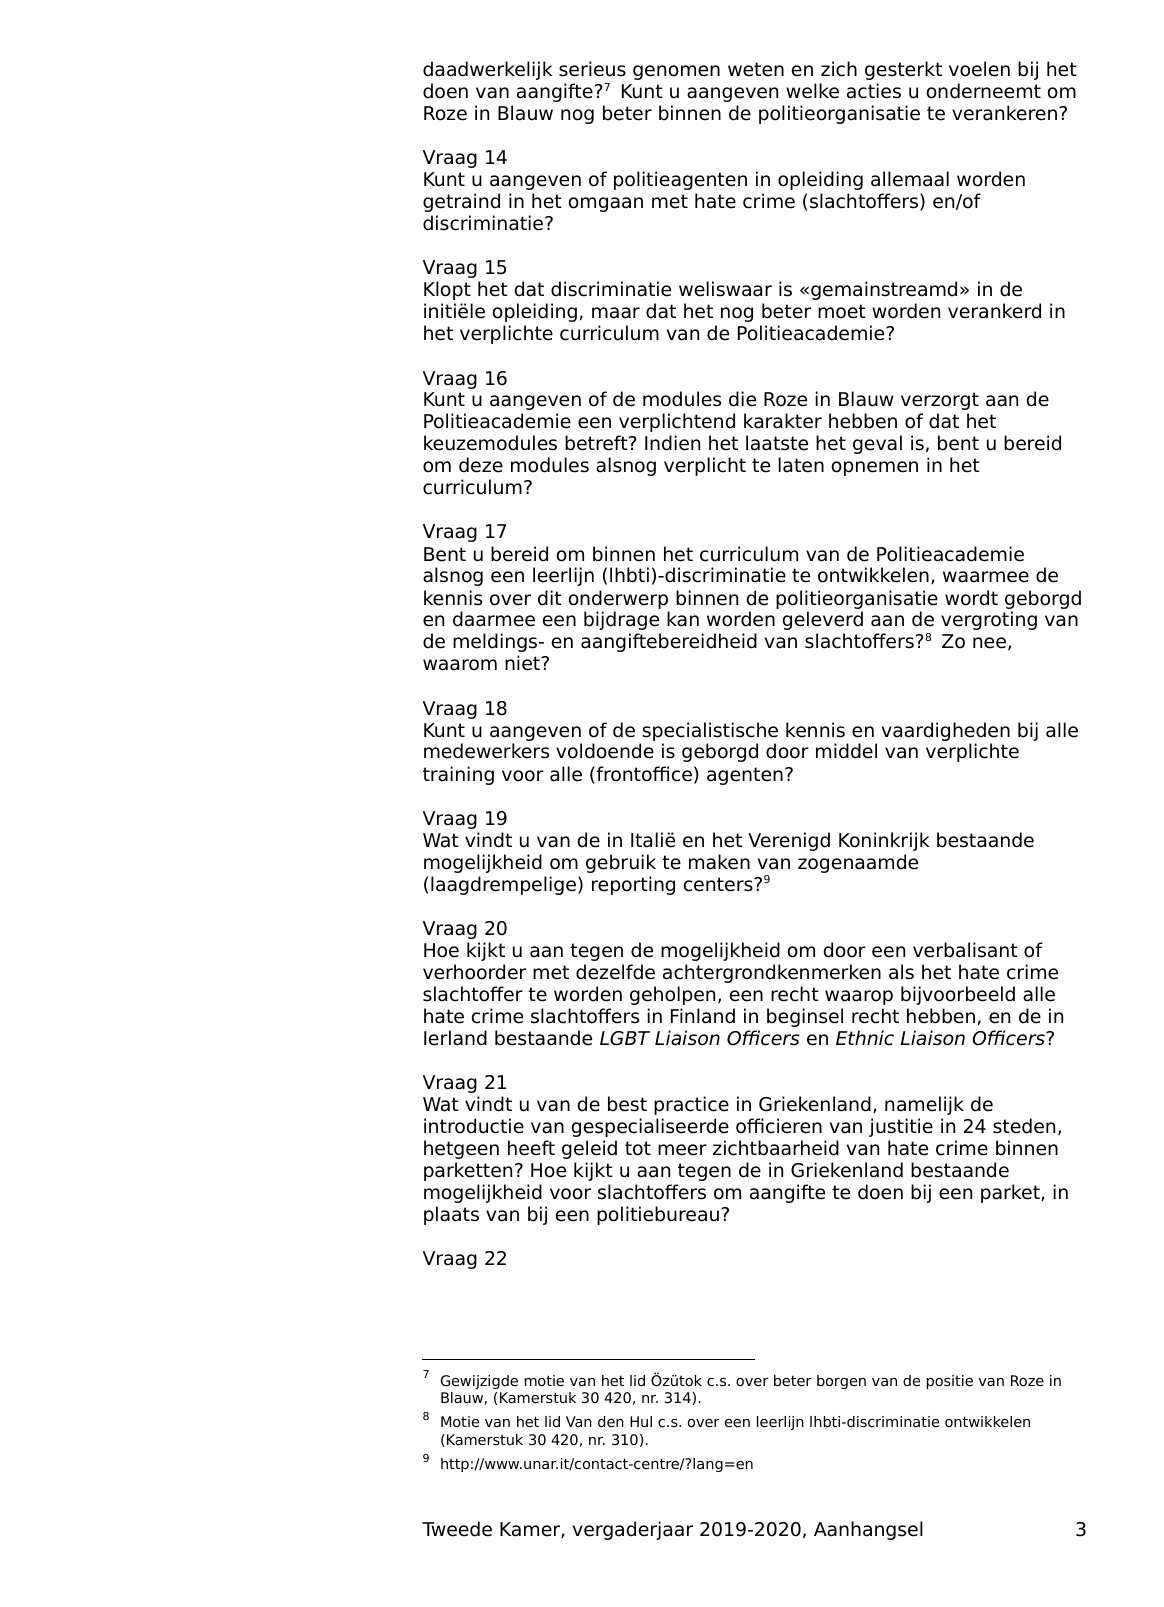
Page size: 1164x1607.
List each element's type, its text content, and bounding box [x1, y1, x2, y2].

text Vraag 18 [422, 697, 1087, 719]
text Motie van het lid Van den Hul c.s. over een leerlijn lhbti-discriminatie ontwikkelen (Kamerstuk 30 420, nr. 310). [422, 1410, 1087, 1449]
text Vraag 20 [422, 918, 1087, 940]
text http://www.unar.it/contact-centre/?lang=en [422, 1452, 1087, 1474]
text Gewijzigde motie van het lid Özütok c.s. over beter borgen van de positie van Roze in Blauw, (Kamerstuk 30 420, nr. 314). [422, 1368, 1087, 1407]
text Kunt u aangeven of de modules die Roze in Blauw verzorgt aan de Politieacademie een verplichtend karakter hebben of dat het keuzemodules betreft? Indien het laatste het geval is, bent u bereid om deze modules alsnog verplicht te laten opnemen in het curriculum? [422, 389, 1087, 499]
text Wat vindt u van de in Italië en het Verenigd Koninkrijk bestaande mogelijkheid om gebruik te maken van zogenaamde (laagdrempelige) reporting centers? [422, 829, 1087, 896]
text Kunt u aangeven of politieagenten in opleiding allemaal worden getraind in het omgaan met hate crime (slachtoffers) en/of discriminatie? [422, 169, 1087, 235]
text Vraag 21 [422, 1072, 1087, 1094]
text Vraag 15 [422, 257, 1087, 279]
text Vraag 19 [422, 808, 1087, 829]
text Vraag 22 [422, 1248, 1087, 1270]
text Klopt het dat discriminatie weliswaar is «gemainstreamd» in de initiële opleiding, maar dat het nog beter moet worden verankerd in het verplichte curriculum van de Politieacademie? [422, 279, 1087, 345]
text Vraag 14 [422, 147, 1087, 169]
text daadwerkelijk serieus genomen weten en zich gesterkt voelen bij het doen van aangifte? Kunt u aangeven welke acties u onderneemt om Roze in Blauw nog beter binnen de politieorganisatie te verankeren? [422, 59, 1087, 125]
text Wat vindt u van de best practice in Griekenland, namelijk de introductie van gespecialiseerde officieren van justitie in 24 steden, hetgeen heeft geleid tot meer zichtbaarheid van hate crime binnen parketten? Hoe kijkt u aan tegen de in Griekenland bestaande mogelijkheid voor slachtoffers om aangifte te doen bij een parket, in plaats van bij een politiebureau? [422, 1094, 1087, 1226]
text Vraag 17 [422, 521, 1087, 543]
text Bent u bereid om binnen het curriculum van de Politieacademie alsnog een leerlijn (lhbti)-discriminatie te ontwikkelen, waarmee de kennis over dit onderwerp binnen de politieorganisatie wordt geborgd en daarmee een bijdrage kan worden geleverd aan de vergroting van de meldings- en aangiftebereidheid van slachtoffers? Zo nee, waarom niet? [422, 543, 1087, 675]
text Vraag 16 [422, 367, 1087, 389]
text Hoe kijkt u aan tegen de mogelijkheid om door een verbalisant of verhoorder met dezelfde achtergrondkenmerken als het hate crime slachtoffer te worden geholpen, een recht waarop bijvoorbeeld alle hate crime slachtoffers in Finland in beginsel recht hebben, en de in Ierland bestaande LGBT Liaison Officers en Ethnic Liaison Officers? [422, 940, 1087, 1049]
text Kunt u aangeven of de specialistische kennis en vaardigheden bij alle medewerkers voldoende is geborgd door middel van verplichte training voor alle (frontoffice) agenten? [422, 719, 1087, 785]
